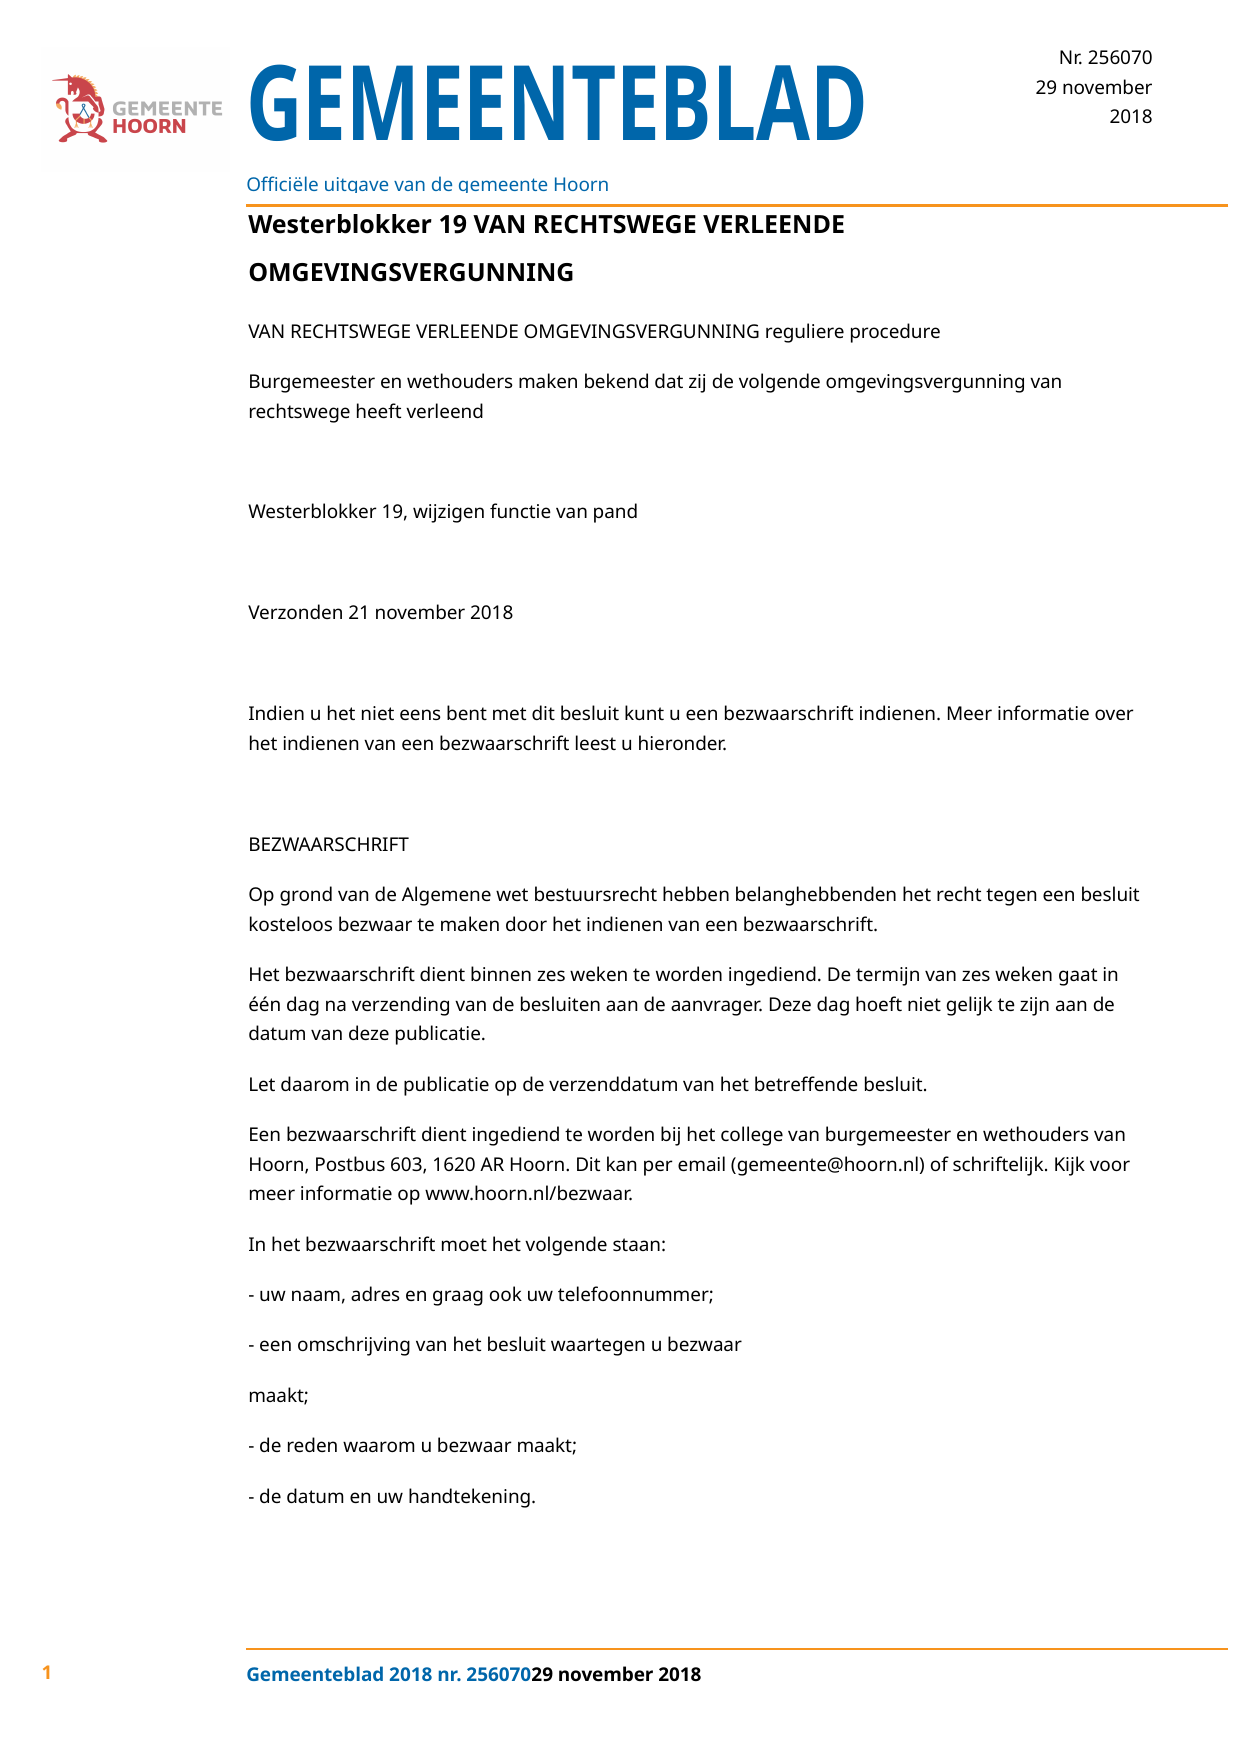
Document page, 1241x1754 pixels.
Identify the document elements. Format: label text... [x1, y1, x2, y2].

text Indien u het niet eens bent met dit besluit kunt u een bezwaarschrift indienen. Meer informatie over het indienen van een bezwaarschrift leest u hieronder. [248, 700, 1152, 756]
text BEZWAARSCHRIFT [248, 831, 1152, 857]
text Westerblokker 19 VAN RECHTSWEGE VERLEENDE OMGEVINGSVERGUNNING [248, 207, 1152, 288]
text maakt; [248, 1382, 1152, 1408]
text Het bezwaarschrift dient binnen zes weken te worden ingediend. De termijn van zes weken gaat in één dag na verzending van de besluiten aan de aanvrager. Deze dag hoeft niet gelijk te zijn aan de datum van deze publicatie. [248, 961, 1152, 1046]
text Verzonden 21 november 2018 [248, 599, 1152, 625]
text Let daarom in de publicatie op de verzenddatum van het betreffende besluit. [248, 1071, 1152, 1097]
text Een bezwaarschrift dient ingediend te worden bij het college van burgemeester en wethouders van Hoorn, Postbus 603, 1620 AR Hoorn. Dit kan per email (gemeente@hoorn.nl) of schriftelijk. Kijk voor meer informatie op www.hoorn.nl/bezwaar. [248, 1121, 1152, 1206]
text Westerblokker 19, wijzigen functie van pand [248, 499, 1152, 524]
text - de datum en uw handtekening. [248, 1483, 1152, 1509]
text - een omschrijving van het besluit waartegen u bezwaar [248, 1332, 1152, 1357]
text - uw naam, adres en graag ook uw telefoonnummer; [248, 1281, 1152, 1307]
text - de reden waarom u bezwaar maakt; [248, 1432, 1152, 1458]
picture [41, 47, 231, 172]
text Burgemeester en wethouders maken bekend dat zij de volgende omgevingsvergunning van rechtswege heeft verleend [248, 368, 1152, 424]
text Op grond van de Algemene wet bestuursrecht hebben belanghebbenden het recht tegen een besluit kosteloos bezwaar te maken door het indienen van een bezwaarschrift. [248, 881, 1152, 937]
text VAN RECHTSWEGE VERLEENDE OMGEVINGSVERGUNNING reguliere procedure [248, 318, 1152, 344]
text In het bezwaarschrift moet het volgende staan: [248, 1231, 1152, 1257]
